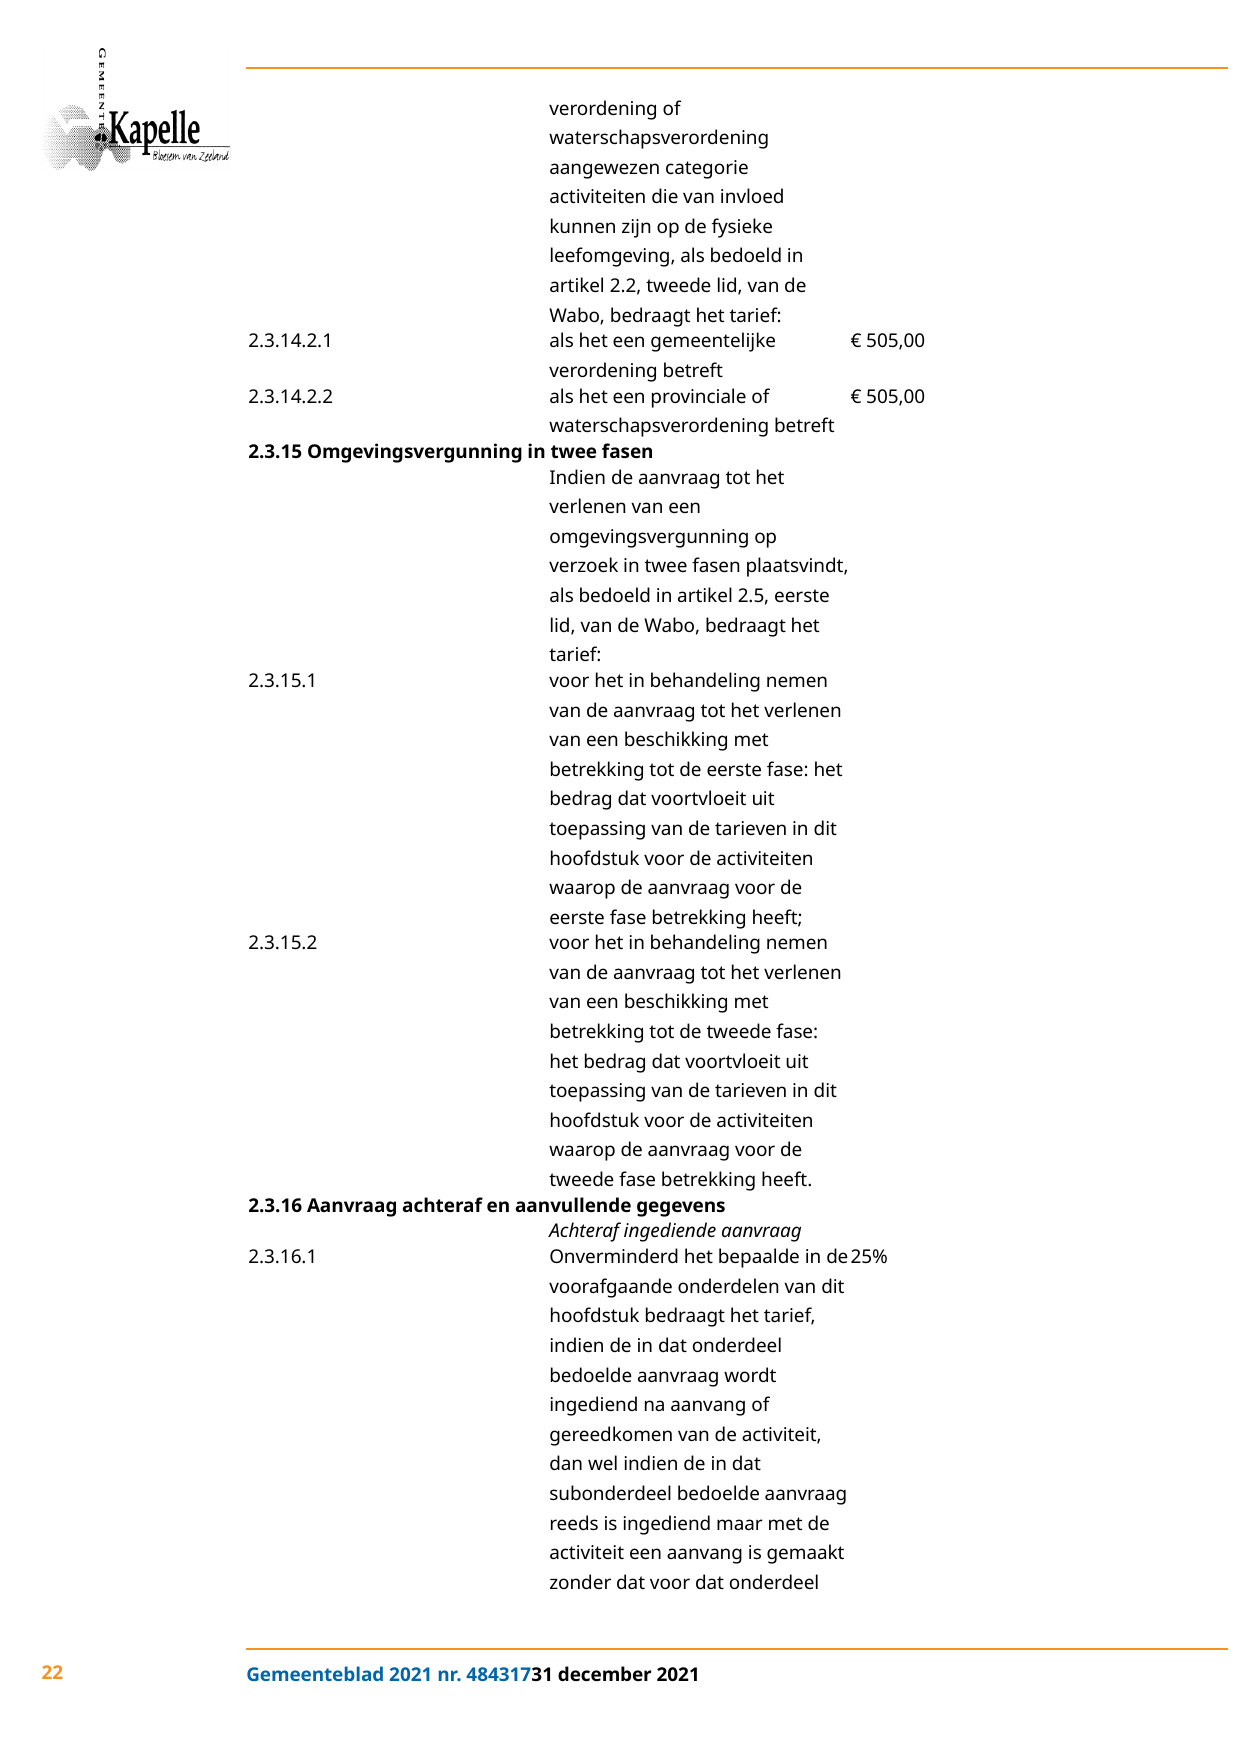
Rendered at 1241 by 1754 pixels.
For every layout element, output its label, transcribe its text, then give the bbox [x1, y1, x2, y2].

table_cell 2.3.15.2 [248, 930, 549, 1192]
table_cell [248, 95, 549, 328]
table_cell als het een gemeentelijke verordening betreft [549, 328, 850, 383]
table_cell voor het in behandeling nemen van de aanvraag tot het verlenen van een beschikking met betrekking tot de eerste fase: het bedrag dat voortvloeit uit toepassing van de tarieven in dit hoofdstuk voor de activiteiten waarop de aanvraag voor de eerste fase betrekking heeft; [549, 667, 850, 929]
table_cell verordening of waterschapsverordening aangewezen categorie activiteiten die van invloed kunnen zijn op de fysieke leefomgeving, als bedoeld in artikel 2.2, tweede lid, van de Wabo, bedraagt het tarief: [549, 95, 850, 328]
table_cell [248, 464, 549, 667]
table_cell 2.3.14.2.1 [248, 328, 549, 383]
picture [41, 47, 231, 172]
table_cell € 505,00 [850, 383, 1152, 438]
table_cell [850, 667, 1152, 929]
table_cell [850, 464, 1152, 667]
table_cell voor het in behandeling nemen van de aanvraag tot het verlenen van een beschikking met betrekking tot de tweede fase: het bedrag dat voortvloeit uit toepassing van de tarieven in dit hoofdstuk voor de activiteiten waarop de aanvraag voor de tweede fase betrekking heeft. [549, 930, 850, 1192]
table_cell 25% [850, 1244, 1152, 1594]
table_cell 2.3.15.1 [248, 667, 549, 929]
table_cell 2.3.15 Omgevingsvergunning in twee fasen [248, 438, 1152, 464]
table_cell Achteraf ingediende aanvraag [549, 1218, 850, 1243]
table_cell 2.3.16 Aanvraag achteraf en aanvullende gegevens [248, 1192, 1152, 1218]
table_cell [850, 1218, 1152, 1243]
table_cell [850, 930, 1152, 1192]
table_cell [850, 95, 1152, 328]
table_cell Onverminderd het bepaalde in de voorafgaande onderdelen van dit hoofdstuk bedraagt het tarief, indien de in dat onderdeel bedoelde aanvraag wordt ingediend na aanvang of gereedkomen van de activiteit, dan wel indien de in dat subonderdeel bedoelde aanvraag reeds is ingediend maar met de activiteit een aanvang is gemaakt zonder dat voor dat onderdeel [549, 1244, 850, 1594]
table_cell € 505,00 [850, 328, 1152, 383]
table_cell 2.3.16.1 [248, 1244, 549, 1594]
table_cell als het een provinciale of waterschapsverordening betreft [549, 383, 850, 438]
table_cell [248, 1218, 549, 1243]
table_cell Indien de aanvraag tot het verlenen van een omgevingsvergunning op verzoek in twee fasen plaatsvindt, als bedoeld in artikel 2.5, eerste lid, van de Wabo, bedraagt het tarief: [549, 464, 850, 667]
table_cell 2.3.14.2.2 [248, 383, 549, 438]
